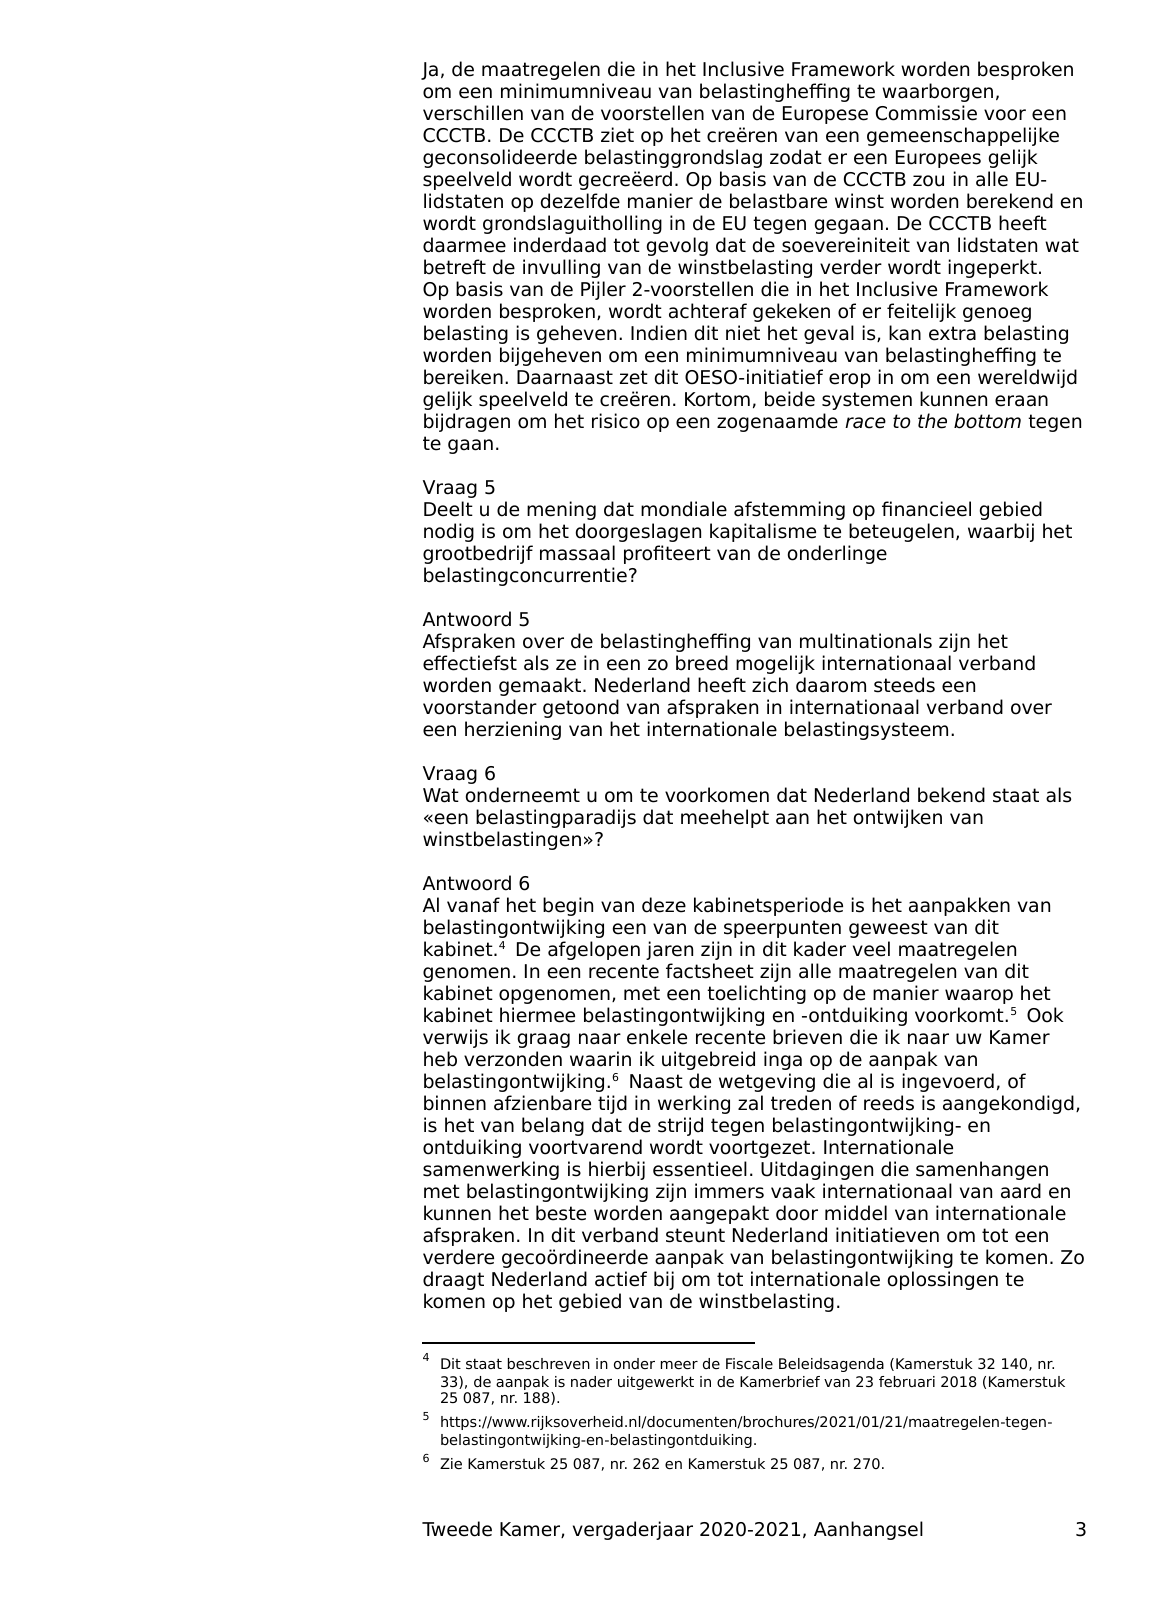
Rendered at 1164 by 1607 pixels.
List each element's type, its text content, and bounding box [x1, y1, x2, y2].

text Al vanaf het begin van deze kabinetsperiode is het aanpakken van belastingontwijking een van de speerpunten geweest van dit kabinet. De afgelopen jaren zijn in dit kader veel maatregelen genomen. In een recente factsheet zijn alle maatregelen van dit kabinet opgenomen, met een toelichting op de manier waarop het kabinet hiermee belastingontwijking en -ontduiking voorkomt. Ook verwijs ik graag naar enkele recente brieven die ik naar uw Kamer heb verzonden waarin ik uitgebreid inga op de aanpak van belastingontwijking. Naast de wetgeving die al is ingevoerd, of binnen afzienbare tijd in werking zal treden of reeds is aangekondigd, is het van belang dat de strijd tegen belastingontwijking- en ontduiking voortvarend wordt voortgezet. Internationale samenwerking is hierbij essentieel. Uitdagingen die samenhangen met belastingontwijking zijn immers vaak internationaal van aard en kunnen het beste worden aangepakt door middel van internationale afspraken. In dit verband steunt Nederland initiatieven om tot een verdere gecoördineerde aanpak van belastingontwijking te komen. Zo draagt Nederland actief bij om tot internationale oplossingen te komen op het gebied van de winstbelasting. [422, 895, 1087, 1313]
text Op basis van de Pijler 2-voorstellen die in het Inclusive Framework worden besproken, wordt achteraf gekeken of er feitelijk genoeg belasting is geheven. Indien dit niet het geval is, kan extra belasting worden bijgeheven om een minimumniveau van belastingheffing te bereiken. Daarnaast zet dit OESO-initiatief erop in om een wereldwijd gelijk speelveld te creëren. Kortom, beide systemen kunnen eraan bijdragen om het risico op een zogenaamde race to the bottom tegen te gaan. [422, 279, 1087, 455]
text Afspraken over de belastingheffing van multinationals zijn het effectiefst als ze in een zo breed mogelijk internationaal verband worden gemaakt. Nederland heeft zich daarom steeds een voorstander getoond van afspraken in internationaal verband over een herziening van het internationale belastingsysteem. [422, 631, 1087, 741]
text Wat onderneemt u om te voorkomen dat Nederland bekend staat als «een belastingparadijs dat meehelpt aan het ontwijken van winstbelastingen»? [422, 785, 1087, 851]
text Deelt u de mening dat mondiale afstemming op financieel gebied nodig is om het doorgeslagen kapitalisme te beteugelen, waarbij het grootbedrijf massaal profiteert van de onderlinge belastingconcurrentie? [422, 499, 1087, 587]
text Dit staat beschreven in onder meer de Fiscale Beleidsagenda (Kamerstuk 32 140, nr. 33), de aanpak is nader uitgewerkt in de Kamerbrief van 23 februari 2018 (Kamerstuk 25 087, nr. 188). [422, 1352, 1087, 1407]
text Ja, de maatregelen die in het Inclusive Framework worden besproken om een minimumniveau van belastingheffing te waarborgen, verschillen van de voorstellen van de Europese Commissie voor een CCCTB. De CCCTB ziet op het creëren van een gemeenschappelijke geconsolideerde belastinggrondslag zodat er een Europees gelijk speelveld wordt gecreëerd. Op basis van de CCCTB zou in alle EU-lidstaten op dezelfde manier de belastbare winst worden berekend en wordt grondslaguitholling in de EU tegen gegaan. De CCCTB heeft daarmee inderdaad tot gevolg dat de soevereiniteit van lidstaten wat betreft de invulling van de winstbelasting verder wordt ingeperkt. [422, 59, 1087, 279]
text Vraag 6 [422, 763, 1087, 785]
text Vraag 5 [422, 477, 1087, 499]
text Antwoord 5 [422, 609, 1087, 631]
text Antwoord 6 [422, 873, 1087, 895]
text Zie Kamerstuk 25 087, nr. 262 en Kamerstuk 25 087, nr. 270. [422, 1452, 1087, 1474]
text https://www.rijksoverheid.nl/documenten/brochures/2021/01/21/maatregelen-tegen-belastingontwijking-en-belastingontduiking. [422, 1410, 1087, 1449]
